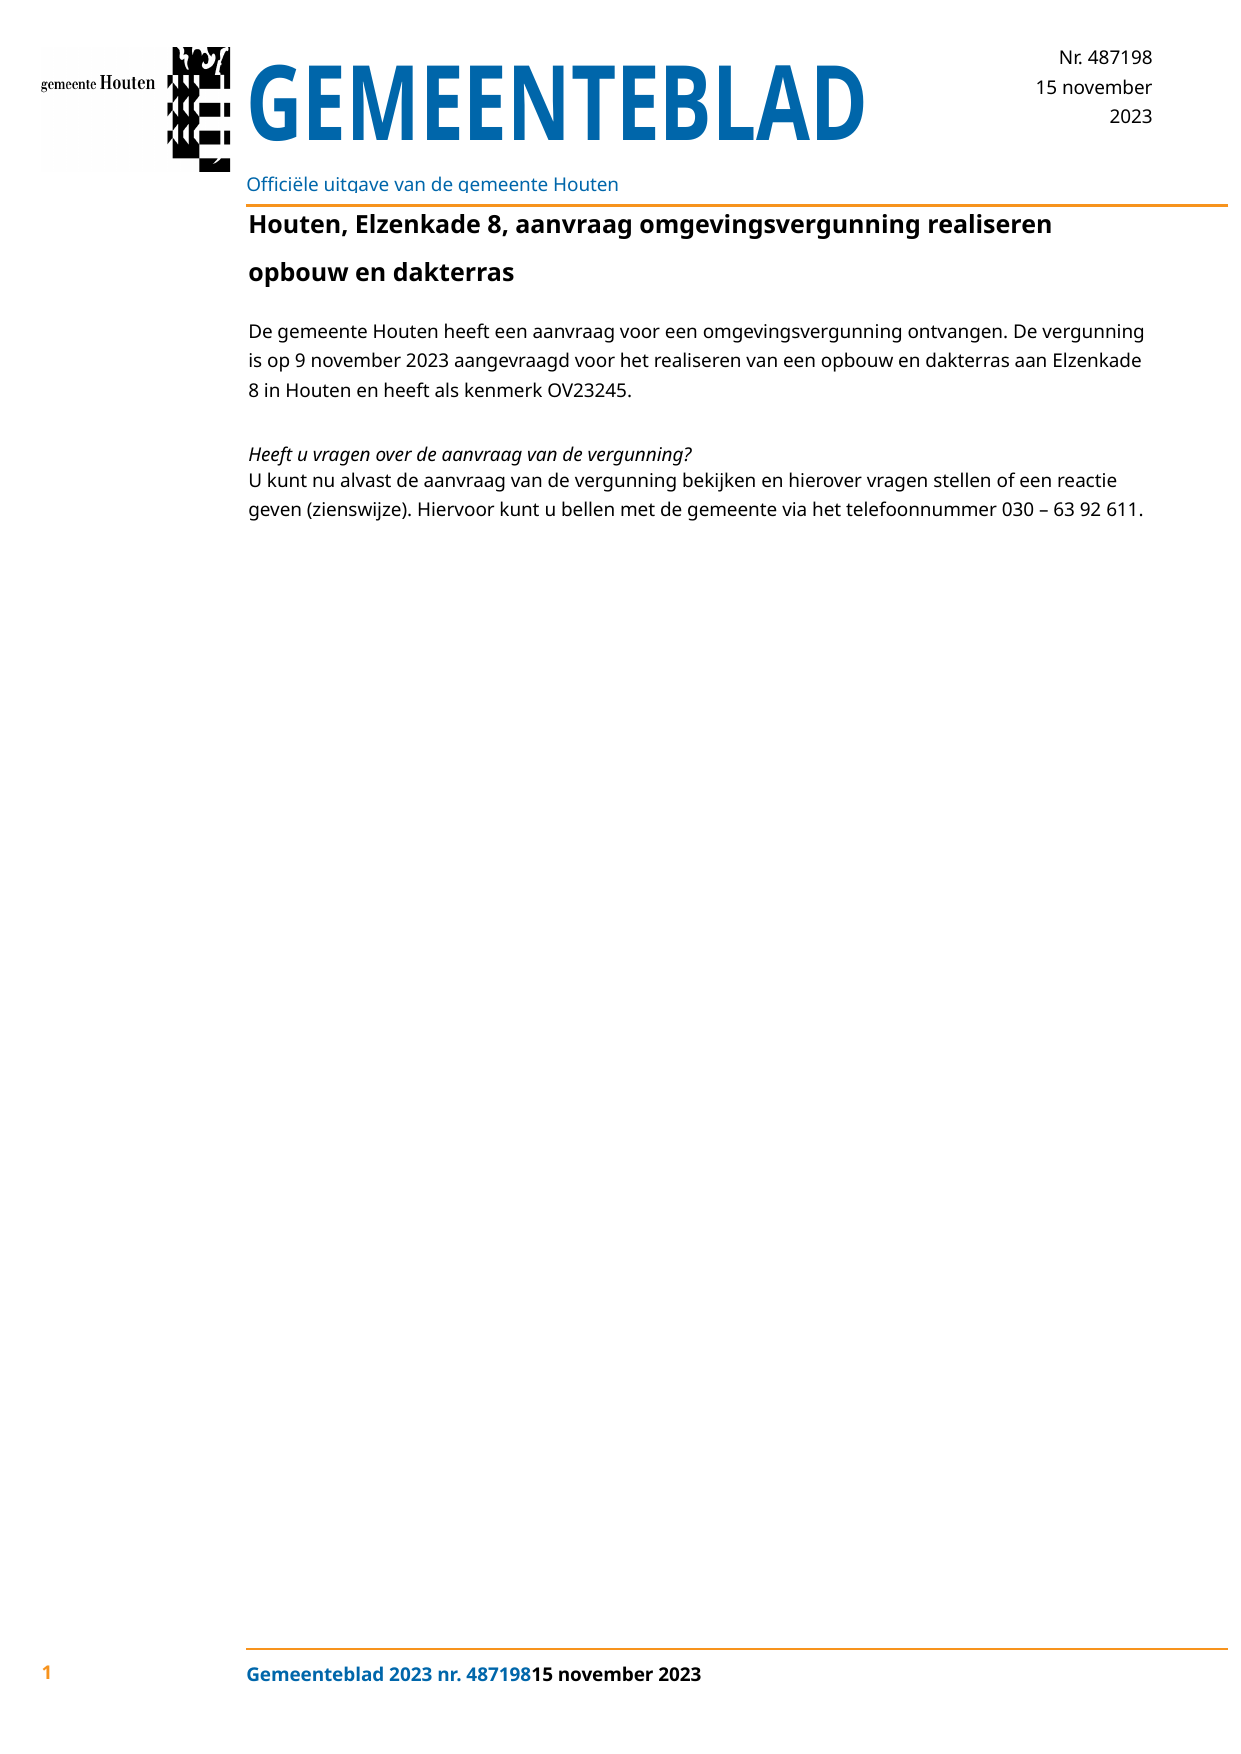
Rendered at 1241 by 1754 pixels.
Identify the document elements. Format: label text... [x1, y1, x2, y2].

text U kunt nu alvast de aanvraag van de vergunning bekijken en hierover vragen stellen of een reactie geven (zienswijze). Hiervoor kunt u bellen met de gemeente via het telefoonnummer 030 – 63 92 611. [248, 467, 1152, 522]
text Houten, Elzenkade 8, aanvraag omgevingsvergunning realiseren opbouw en dakterras [248, 207, 1152, 288]
text Heeft u vragen over de aanvraag van de vergunning? [248, 441, 1152, 467]
text De gemeente Houten heeft een aanvraag voor een omgevingsvergunning ontvangen. De vergunning is op 9 november 2023 aangevraagd voor het realiseren van een opbouw en dakterras aan Elzenkade 8 in Houten en heeft als kenmerk OV23245. [248, 318, 1152, 403]
picture [41, 47, 231, 172]
